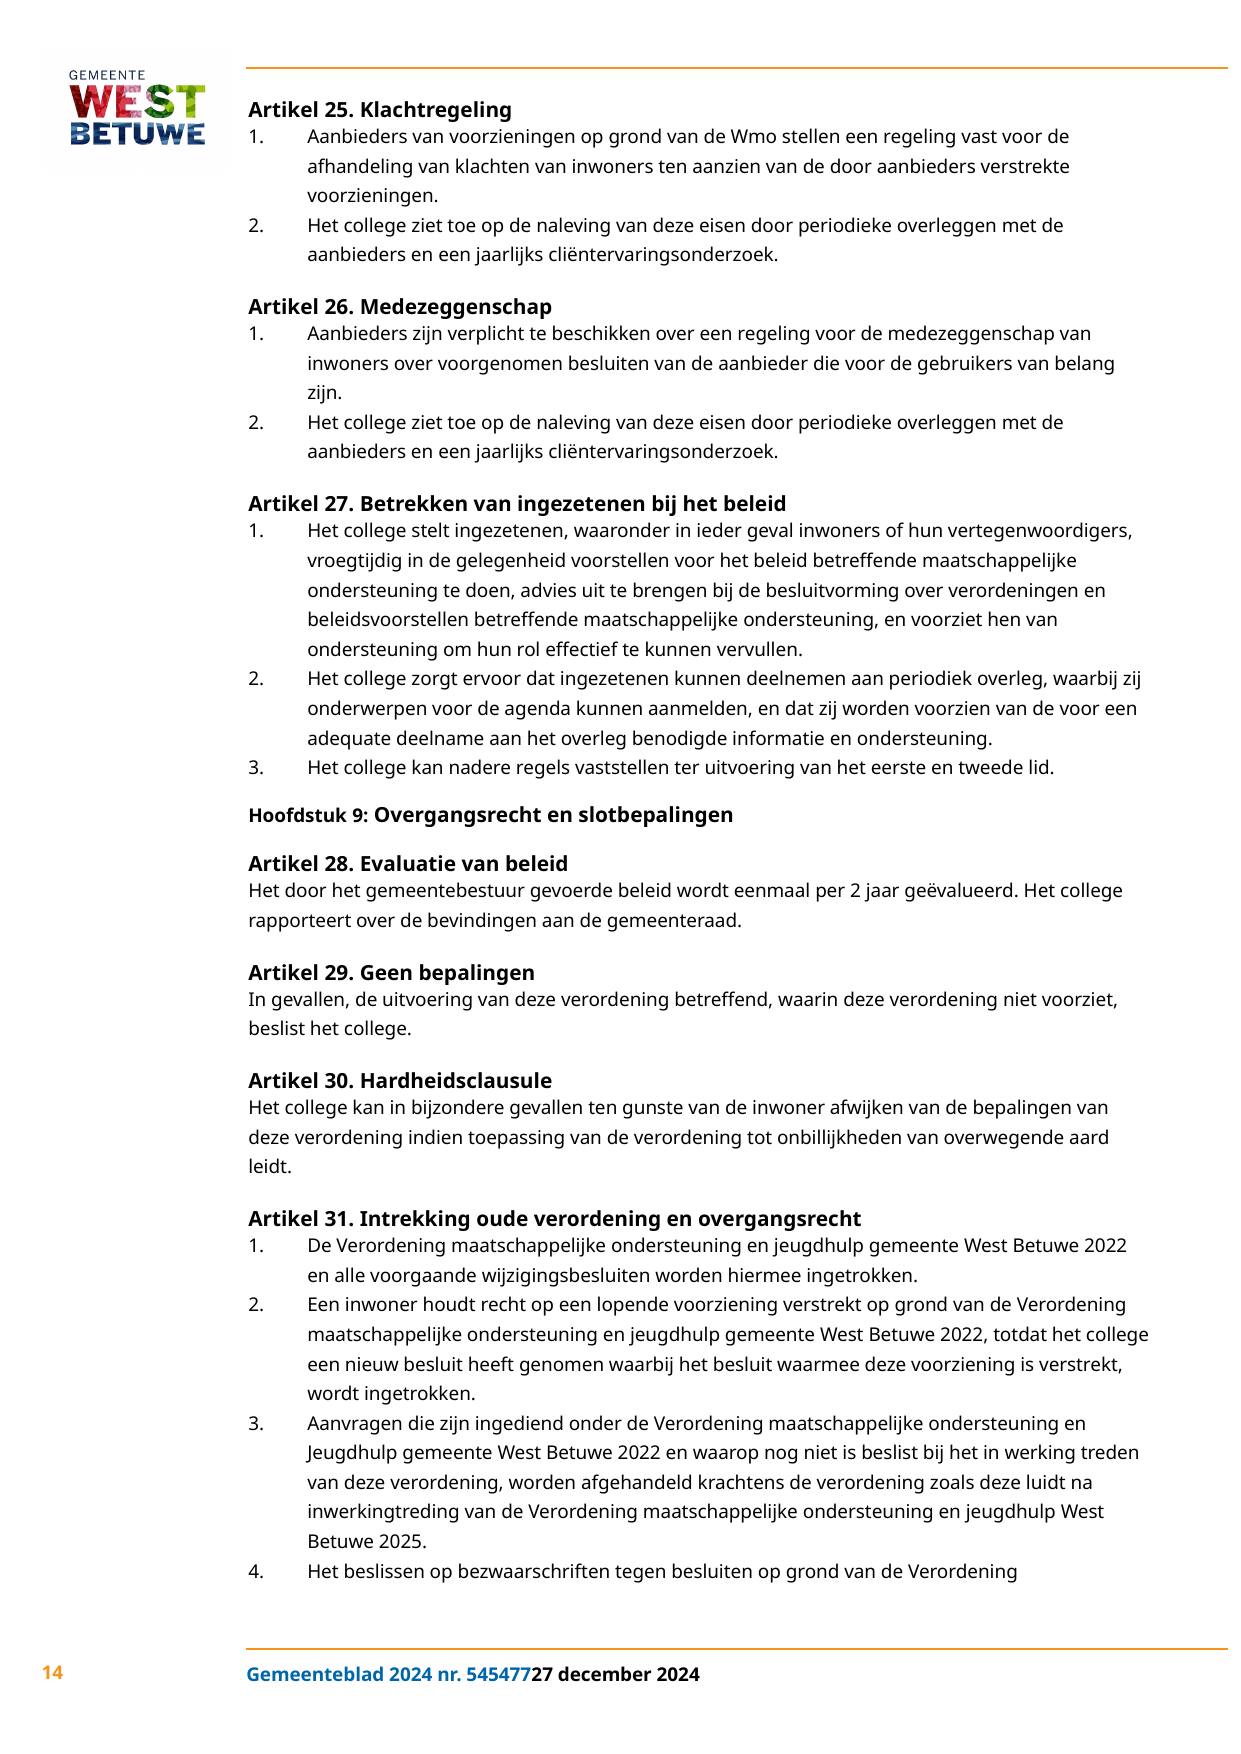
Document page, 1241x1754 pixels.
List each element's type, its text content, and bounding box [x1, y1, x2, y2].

text Artikel 25. Klachtregeling [248, 95, 1152, 123]
list Aanvragen die zijn ingediend onder de Verordening maatschappelijke ondersteuning en Jeugdhulp gemeente West Betuwe 2022 en waarop nog niet is beslist bij het in werking treden van deze verordening, worden afgehandeld krachtens de verordening zoals deze luidt na inwerkingtreding van de Verordening maatschappelijke ondersteuning en jeugdhulp West Betuwe 2025. [248, 1410, 1152, 1554]
list Het college stelt ingezetenen, waaronder in ieder geval inwoners of hun vertegenwoordigers, vroegtijdig in de gelegenheid voorstellen voor het beleid betreffende maatschappelijke ondersteuning te doen, advies uit te brengen bij de besluitvorming over verordeningen en beleidsvoorstellen betreffende maatschappelijke ondersteuning, en voorziet hen van ondersteuning om hun rol effectief te kunnen vervullen. [248, 518, 1152, 662]
list De Verordening maatschappelijke ondersteuning en jeugdhulp gemeente West Betuwe 2022 en alle voorgaande wijzigingsbesluiten worden hiermee ingetrokken. [248, 1232, 1152, 1288]
text Artikel 29. Geen bepalingen [248, 958, 1152, 986]
text Artikel 27. Betrekken van ingezetenen bij het beleid [248, 489, 1152, 518]
list Een inwoner houdt recht op een lopende voorziening verstrekt op grond van de Verordening maatschappelijke ondersteuning en jeugdhulp gemeente West Betuwe 2022, totdat het college een nieuw besluit heeft genomen waarbij het besluit waarmee deze voorziening is verstrekt, wordt ingetrokken. [248, 1292, 1152, 1406]
list Het college kan nadere regels vaststellen ter uitvoering van het eerste en tweede lid. [248, 754, 1152, 780]
text Het college kan in bijzondere gevallen ten gunste van de inwoner afwijken van de bepalingen van deze verordening indien toepassing van de verordening tot onbillijkheden van overwegende aard leidt. [248, 1094, 1152, 1179]
list Aanbieders van voorzieningen op grond van de Wmo stellen een regeling vast voor de afhandeling van klachten van inwoners ten aanzien van de door aanbieders verstrekte voorzieningen. [248, 123, 1152, 208]
list Het college ziet toe op de naleving van deze eisen door periodieke overleggen met de aanbieders en een jaarlijks cliëntervaringsonderzoek. [248, 212, 1152, 267]
text Artikel 30. Hardheidsclausule [248, 1066, 1152, 1094]
list Het college ziet toe op de naleving van deze eisen door periodieke overleggen met de aanbieders en een jaarlijks cliëntervaringsonderzoek. [248, 409, 1152, 464]
text Het door het gemeentebestuur gevoerde beleid wordt eenmaal per 2 jaar geëvalueerd. Het college rapporteert over de bevindingen aan de gemeenteraad. [248, 878, 1152, 933]
text Hoofdstuk 9: Overgangsrecht en slotbepalingen [248, 800, 1152, 828]
list Aanbieders zijn verplicht te beschikken over een regeling voor de medezeggenschap van inwoners over voorgenomen besluiten van de aanbieder die voor de gebruikers van belang zijn. [248, 320, 1152, 405]
picture [41, 47, 231, 172]
list Het beslissen op bezwaarschriften tegen besluiten op grond van de Verordening [248, 1558, 1152, 1584]
text Artikel 26. Medezeggenschap [248, 292, 1152, 320]
text Artikel 28. Evaluatie van beleid [248, 849, 1152, 878]
text In gevallen, de uitvoering van deze verordening betreffend, waarin deze verordening niet voorziet, beslist het college. [248, 986, 1152, 1041]
text Artikel 31. Intrekking oude verordening en overgangsrecht [248, 1204, 1152, 1232]
list Het college zorgt ervoor dat ingezetenen kunnen deelnemen aan periodiek overleg, waarbij zij onderwerpen voor de agenda kunnen aanmelden, en dat zij worden voorzien van de voor een adequate deelname aan het overleg benodigde informatie en ondersteuning. [248, 666, 1152, 750]
